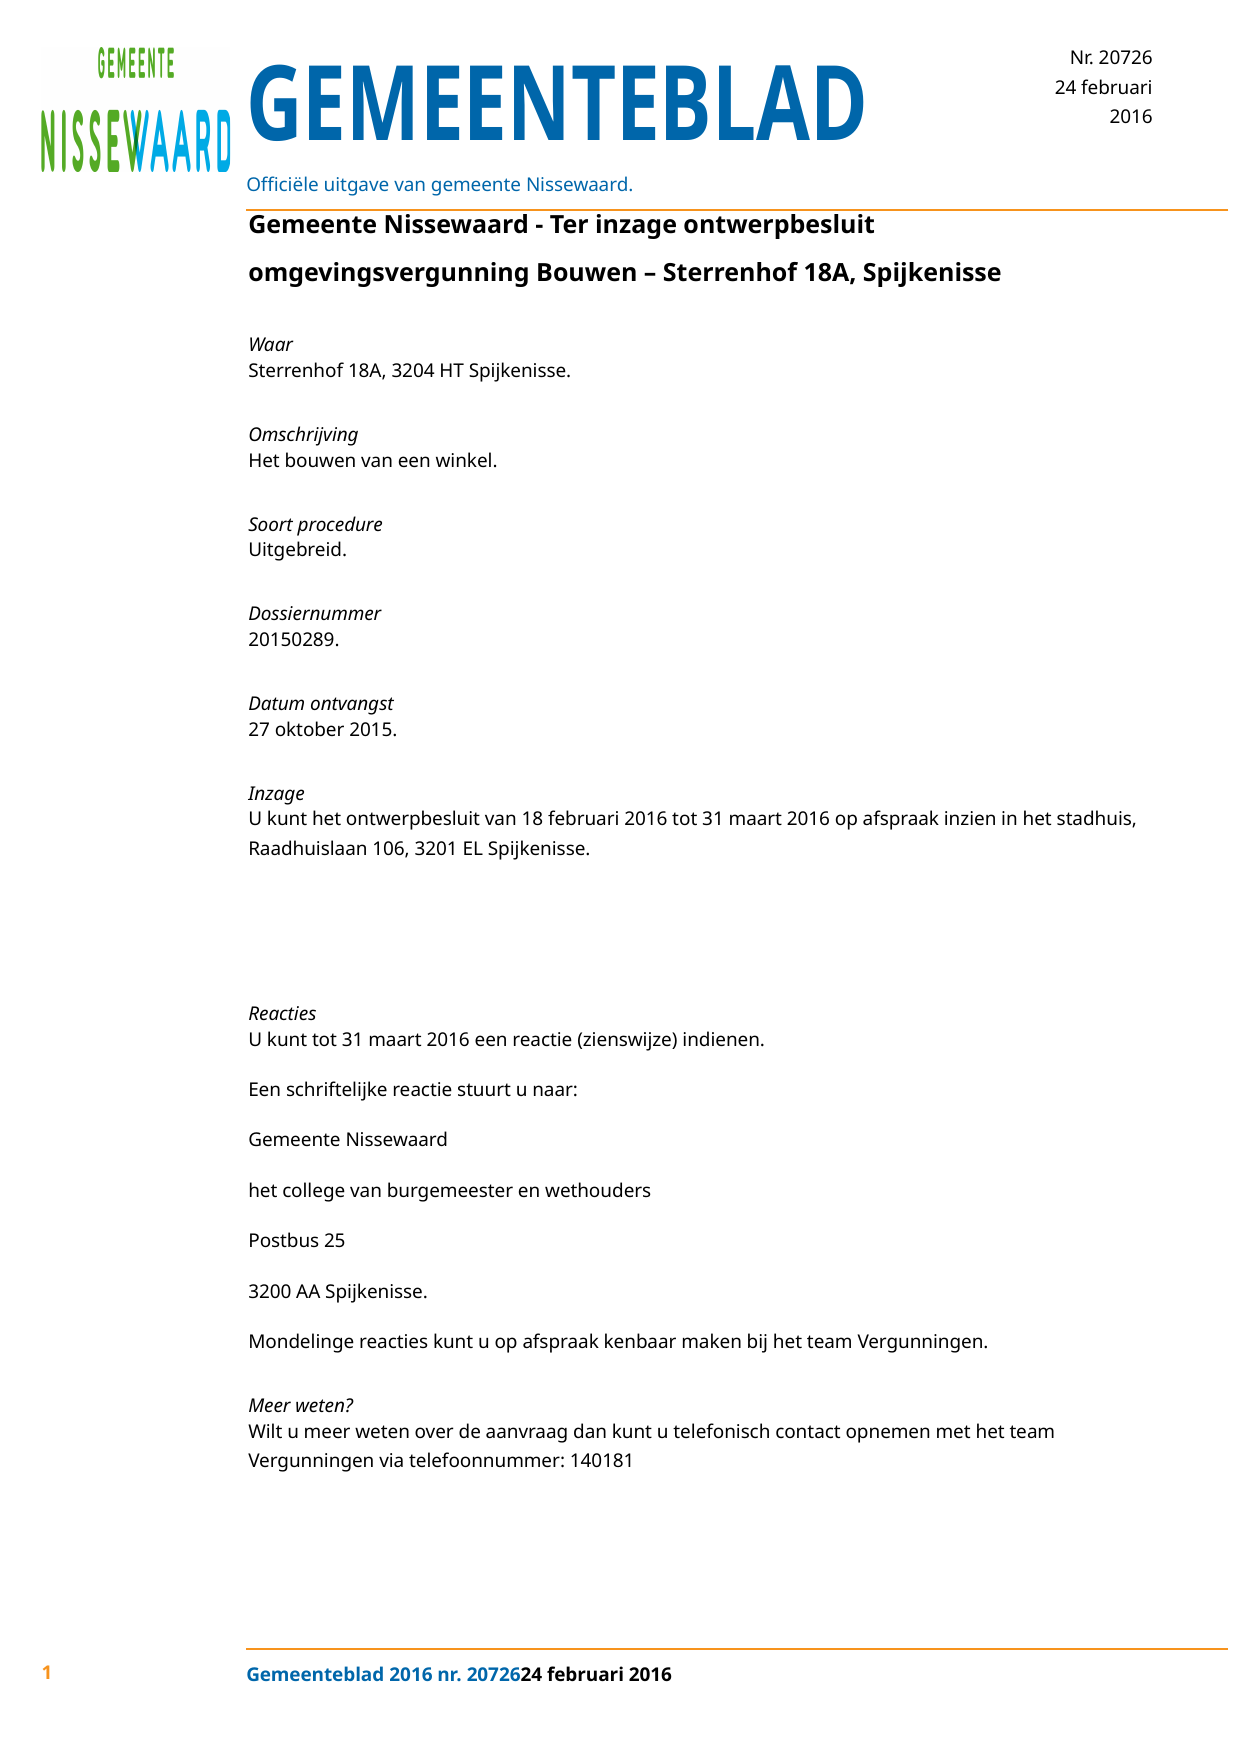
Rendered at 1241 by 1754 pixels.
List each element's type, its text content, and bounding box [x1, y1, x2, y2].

picture [222, 122, 227, 160]
picture [176, 157, 187, 172]
text Uitgebreid. [248, 537, 1152, 562]
text Wilt u meer weten over de aanvraag dan kunt u telefonisch contact opnemen met het team Vergunningen via telefoonnummer: 140181 [248, 1418, 1152, 1473]
text Omschrijving [248, 421, 1152, 447]
text Waar [248, 331, 1152, 357]
text Meer weten? [248, 1392, 1152, 1418]
text Datum ontvangst [248, 690, 1152, 716]
text U kunt het ontwerpbesluit van 18 februari 2016 tot 31 maart 2016 op afspraak inzien in het stadhuis, Raadhuislaan 106, 3201 EL Spijkenisse. [248, 806, 1152, 861]
text 20150289. [248, 626, 1152, 652]
picture [154, 157, 165, 172]
text Een schriftelijke reactie stuurt u naar: [248, 1076, 1152, 1102]
text Gemeente Nissewaard [248, 1127, 1152, 1152]
text Inzage [248, 780, 1152, 806]
text Reacties [248, 1000, 1152, 1026]
picture [200, 151, 206, 172]
text 3200 AA Spijkenisse. [248, 1278, 1152, 1303]
text Mondelinge reacties kunt u op afspraak kenbaar maken bij het team Vergunningen. [248, 1328, 1152, 1354]
text het college van burgemeester en wethouders [248, 1177, 1152, 1203]
text 27 oktober 2015. [248, 716, 1152, 742]
text Het bouwen van een winkel. [248, 447, 1152, 473]
text U kunt tot 31 maart 2016 een reactie (zienswijze) indienen. [248, 1026, 1152, 1051]
text Dossiernummer [248, 601, 1152, 626]
picture [41, 47, 231, 172]
text Soort procedure [248, 511, 1152, 537]
text Gemeente Nissewaard - Ter inzage ontwerpbesluit omgevingsvergunning Bouwen – Sterrenhof 18A, Spijkenisse [248, 211, 1152, 288]
picture [201, 122, 206, 138]
text Postbus 25 [248, 1227, 1152, 1253]
text Sterrenhof 18A, 3204 HT Spijkenisse. [248, 357, 1152, 383]
